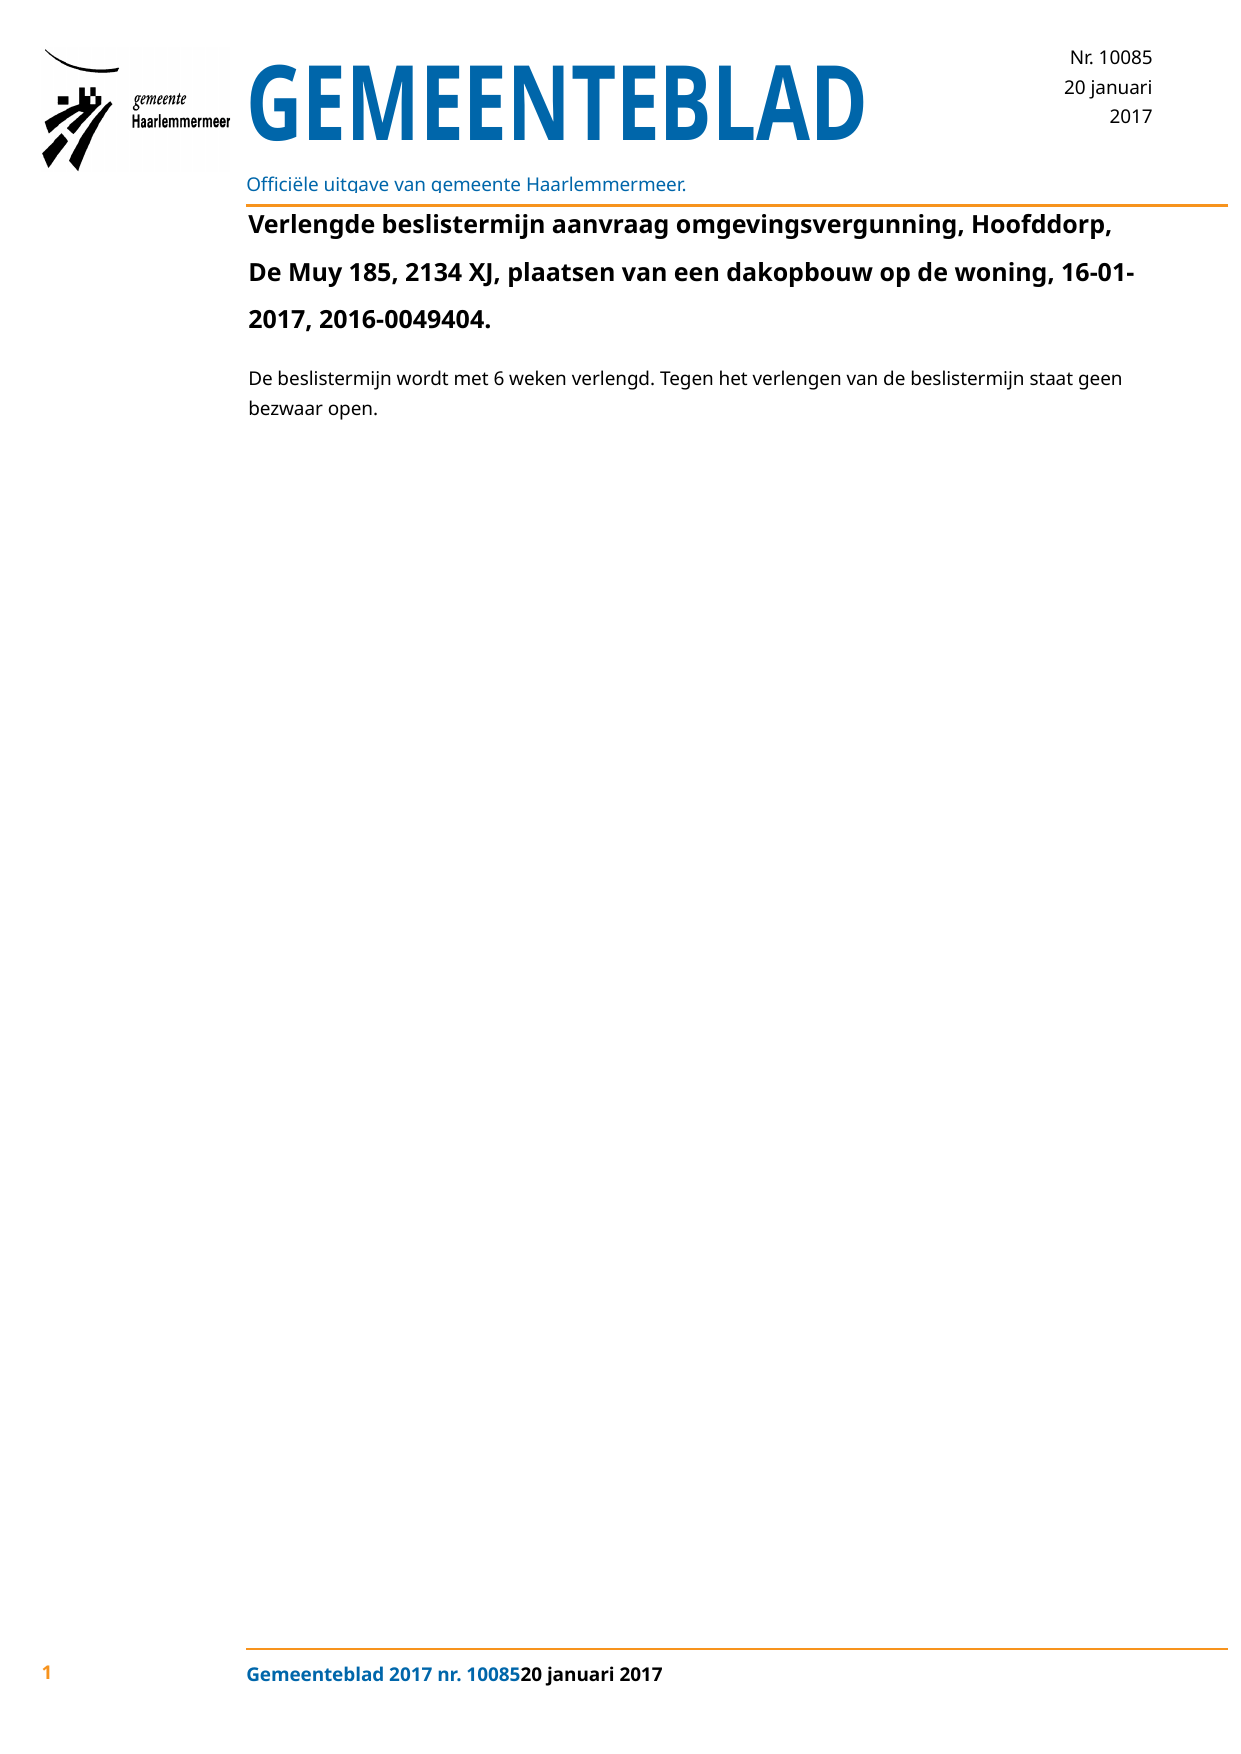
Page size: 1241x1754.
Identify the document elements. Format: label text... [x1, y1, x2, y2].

text De beslistermijn wordt met 6 weken verlengd. Tegen het verlengen van de beslistermijn staat geen bezwaar open. [248, 366, 1152, 421]
text Verlengde beslistermijn aanvraag omgevingsvergunning, Hoofddorp, De Muy 185, 2134 XJ, plaatsen van een dakopbouw op de woning, 16-01-2017, 2016-0049404. [248, 207, 1152, 336]
picture [41, 47, 231, 172]
